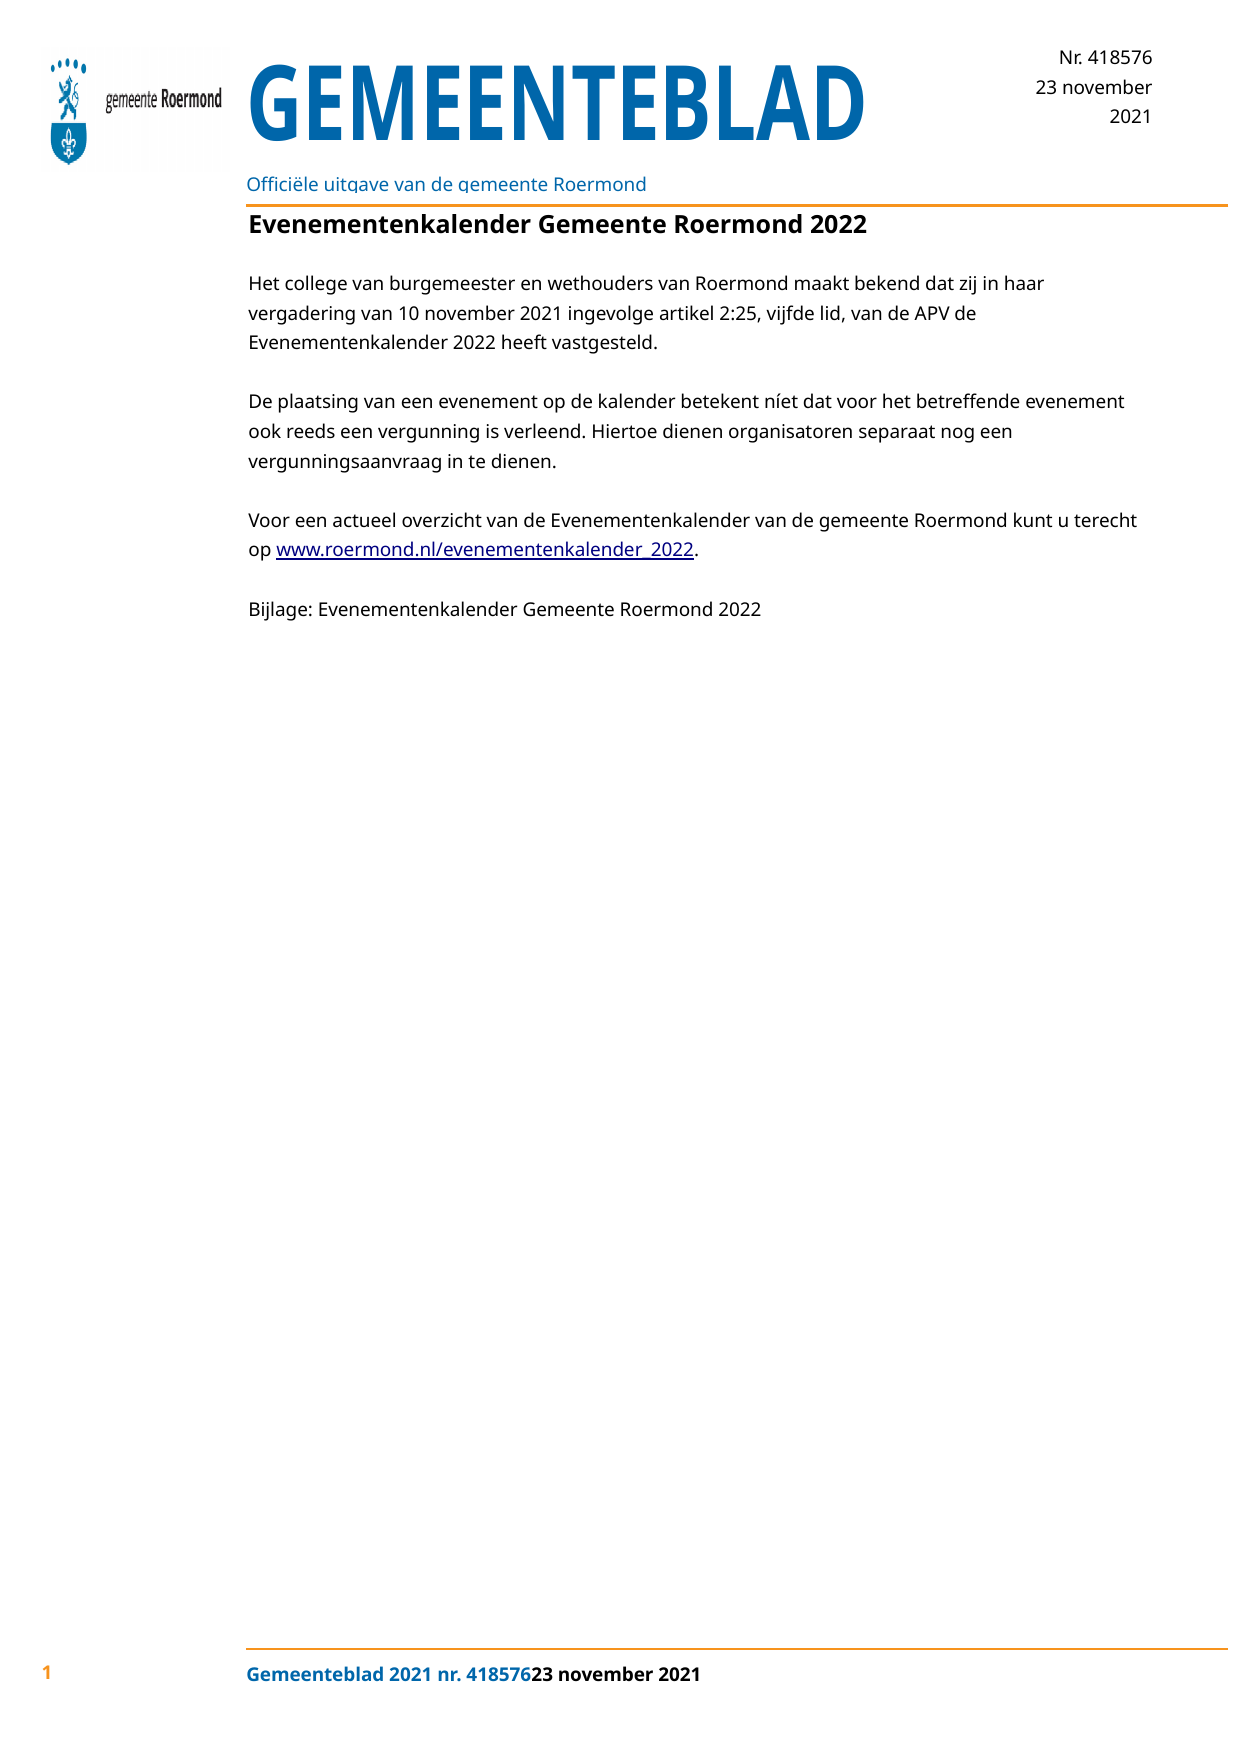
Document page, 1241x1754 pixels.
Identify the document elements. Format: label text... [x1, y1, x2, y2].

text De plaatsing van een evenement op de kalender betekent níet dat voor het betreffende evenement ook reeds een vergunning is verleend. Hiertoe dienen organisatoren separaat nog een vergunningsaanvraag in te dienen. [248, 389, 1152, 473]
text Voor een actueel overzicht van de Evenementenkalender van de gemeente Roermond kunt u terecht op www.roermond.nl/evenementenkalender_2022. [248, 507, 1152, 562]
picture [41, 47, 231, 172]
text Evenementenkalender Gemeente Roermond 2022 [248, 207, 1152, 241]
text Bijlage: Evenementenkalender Gemeente Roermond 2022 [248, 596, 1152, 621]
text Het college van burgemeester en wethouders van Roermond maakt bekend dat zij in haar vergadering van 10 november 2021 ingevolge artikel 2:25, vijfde lid, van de APV de Evenementenkalender 2022 heeft vastgesteld. [248, 270, 1152, 355]
